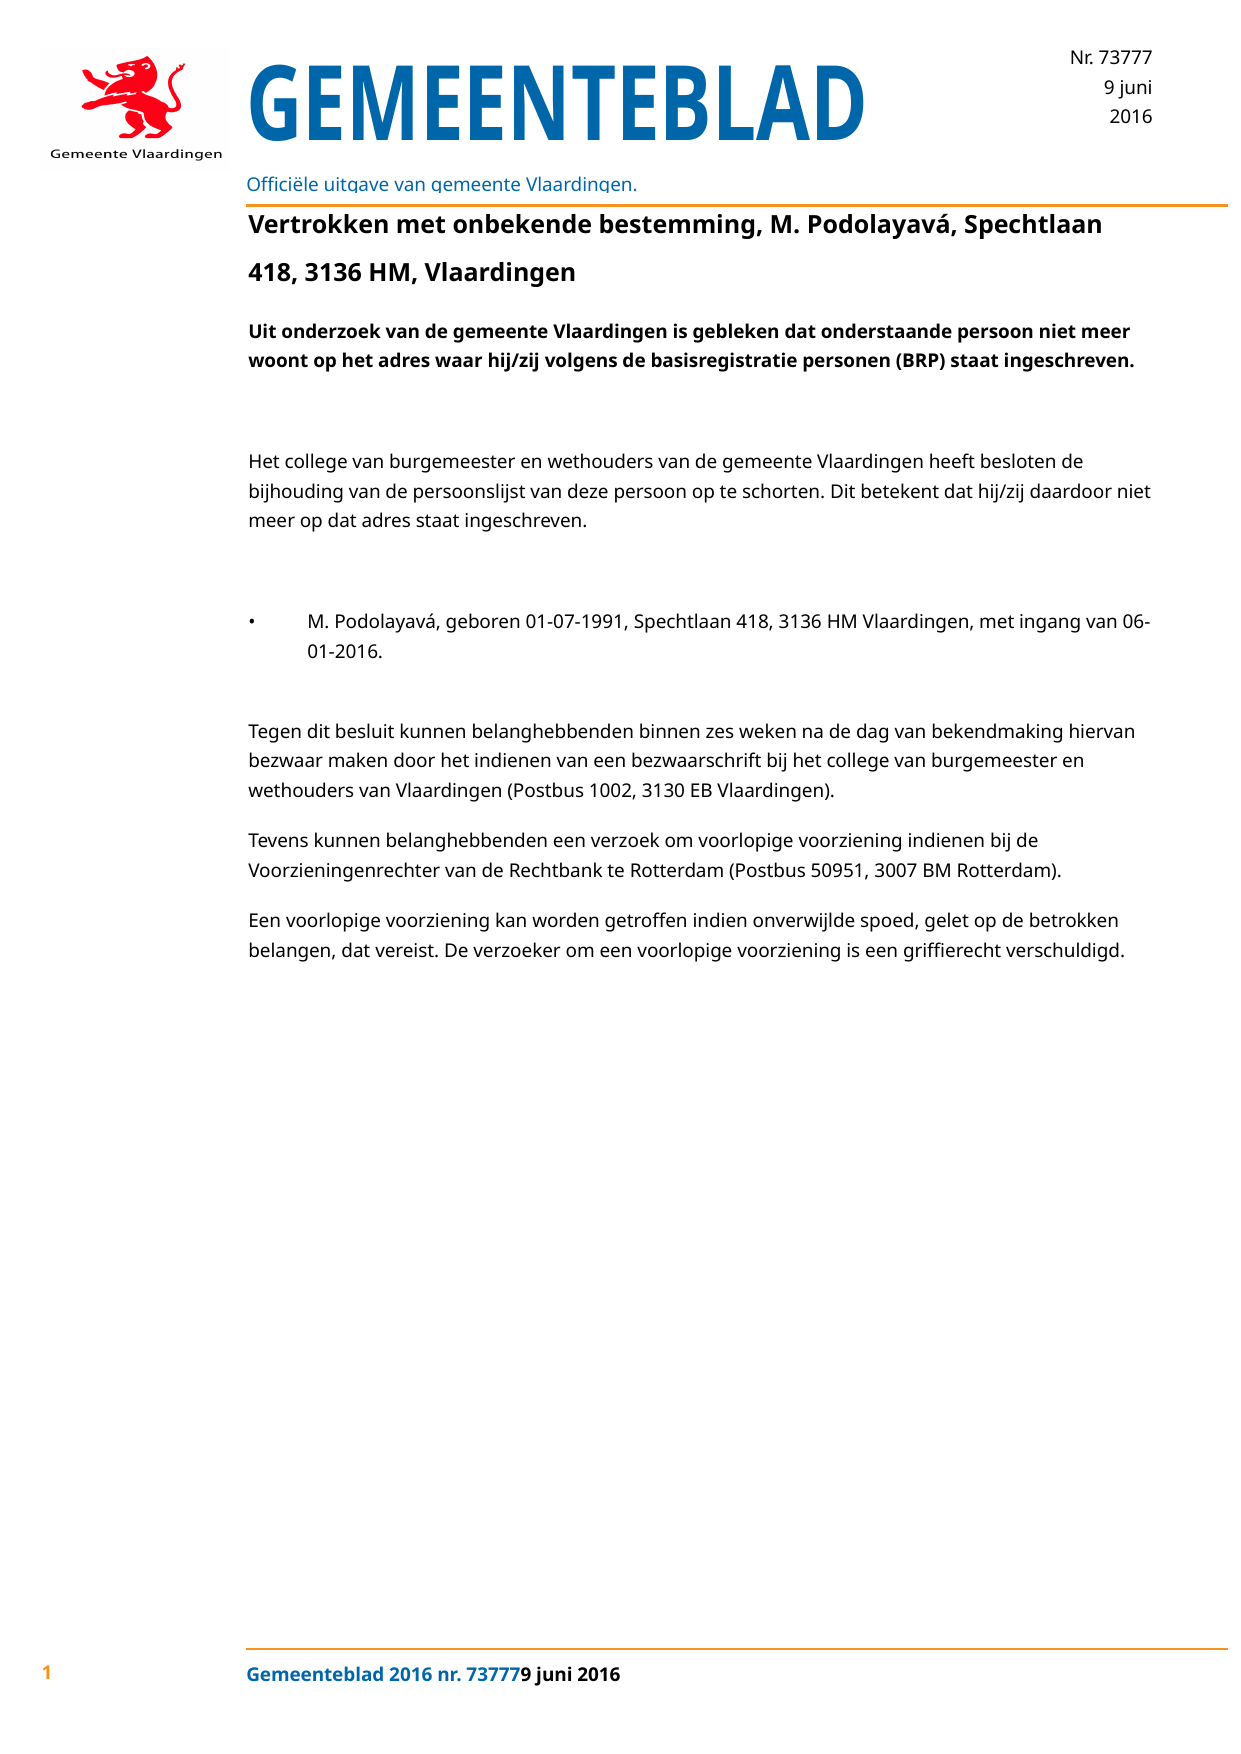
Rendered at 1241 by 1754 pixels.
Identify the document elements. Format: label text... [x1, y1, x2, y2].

text Tevens kunnen belanghebbenden een verzoek om voorlopige voorziening indienen bij de Voorzieningenrechter van de Rechtbank te Rotterdam (Postbus 50951, 3007 BM Rotterdam). [248, 827, 1152, 883]
text Uit onderzoek van de gemeente Vlaardingen is gebleken dat onderstaande persoon niet meer woont op het adres waar hij/zij volgens de basisregistratie personen (BRP) staat ingeschreven. [248, 318, 1152, 373]
list M. Podolayavá, geboren 01-07-1991, Spechtlaan 418, 3136 HM Vlaardingen, met ingang van 06-01-2016. [248, 608, 1152, 664]
text Vertrokken met onbekende bestemming, M. Podolayavá, Spechtlaan 418, 3136 HM, Vlaardingen [248, 207, 1152, 288]
text Het college van burgemeester en wethouders van de gemeente Vlaardingen heeft besloten de bijhouding van de persoonslijst van deze persoon op te schorten. Dit betekent dat hij/zij daardoor niet meer op dat adres staat ingeschreven. [248, 448, 1152, 533]
picture [41, 47, 231, 172]
text Een voorlopige voorziening kan worden getroffen indien onverwijlde spoed, gelet op de betrokken belangen, dat vereist. De verzoeker om een voorlopige voorziening is een griffierecht verschuldigd. [248, 907, 1152, 963]
text Tegen dit besluit kunnen belanghebbenden binnen zes weken na de dag van bekendmaking hiervan bezwaar maken door het indienen van een bezwaarschrift bij het college van burgemeester en wethouders van Vlaardingen (Postbus 1002, 3130 EB Vlaardingen). [248, 718, 1152, 803]
